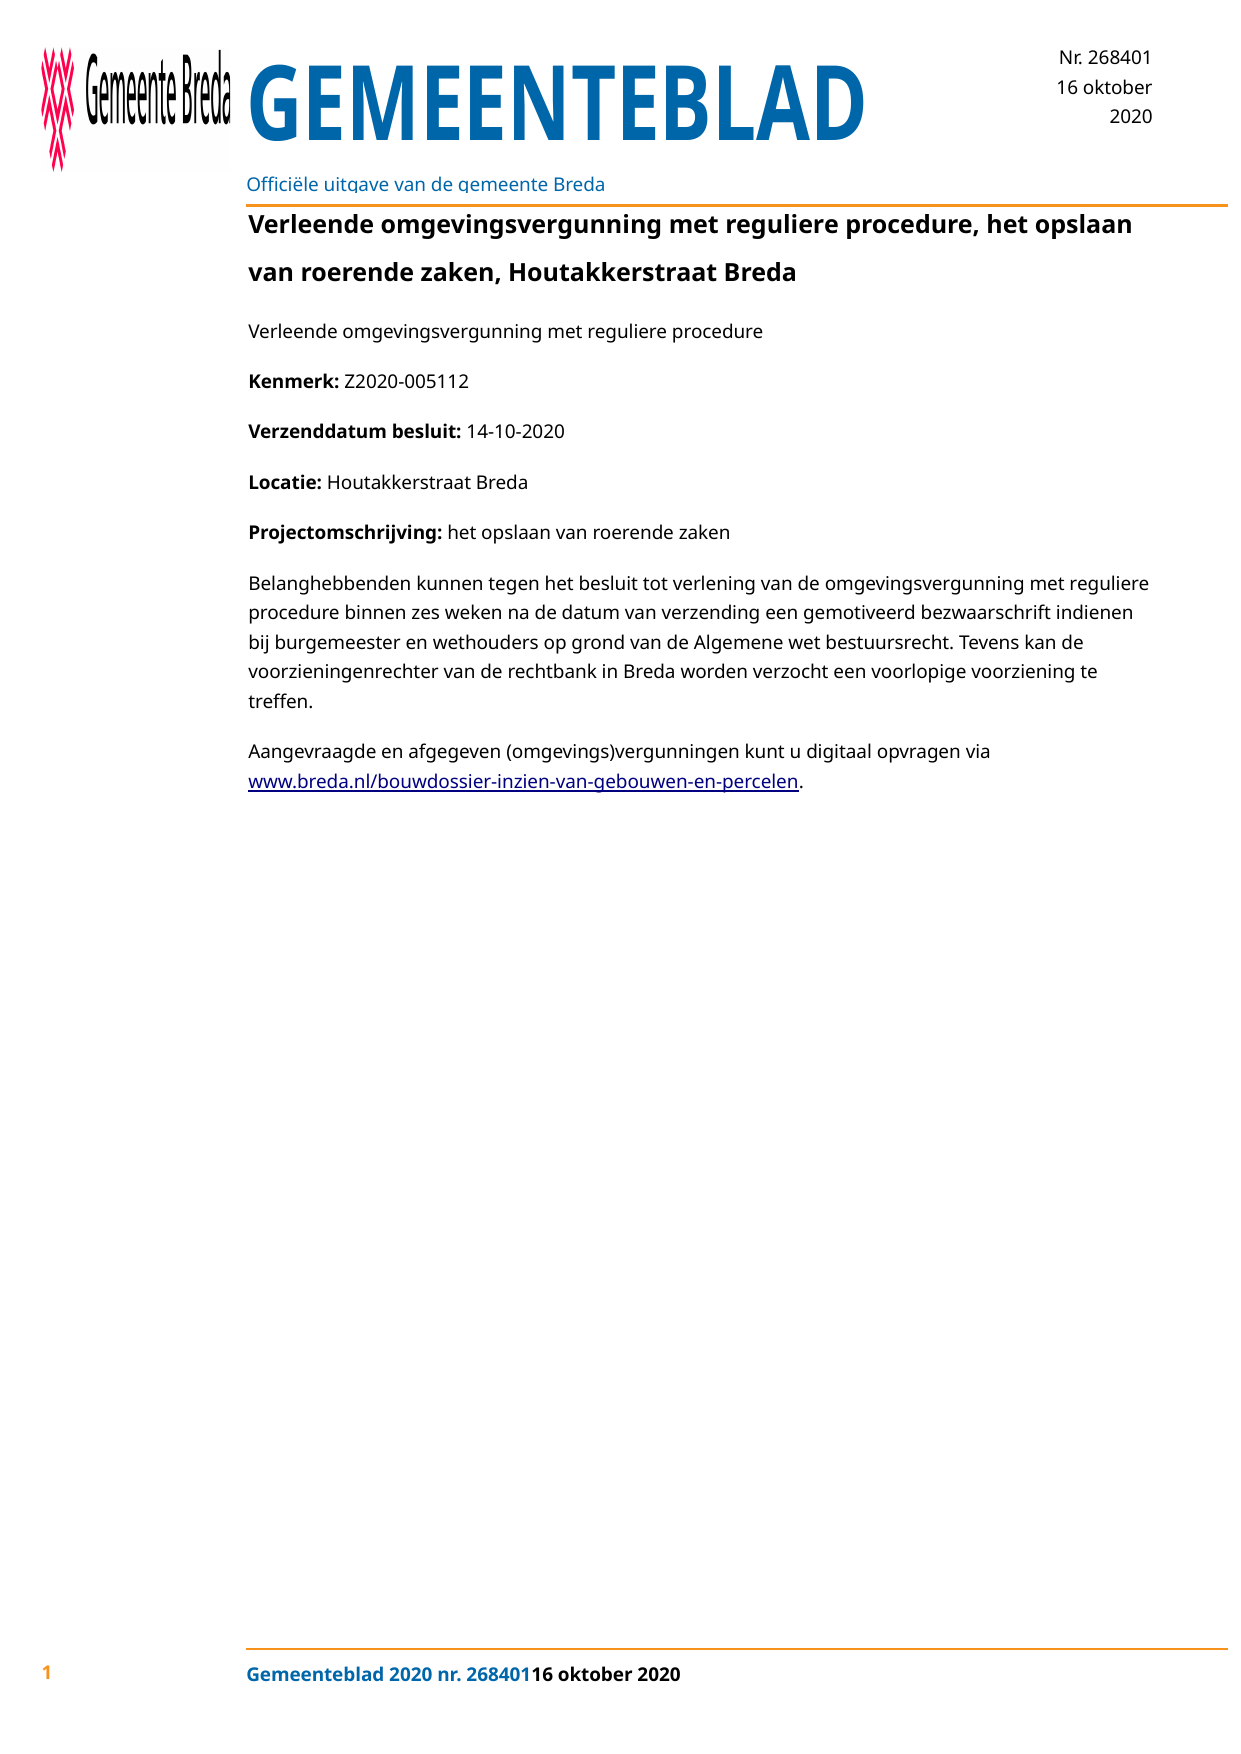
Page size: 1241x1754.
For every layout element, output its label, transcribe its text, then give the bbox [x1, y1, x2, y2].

text Verleende omgevingsvergunning met reguliere procedure [248, 318, 1152, 344]
text Verzenddatum besluit: 14-10-2020 [248, 419, 1152, 444]
text Locatie: Houtakkerstraat Breda [248, 469, 1152, 495]
text Kenmerk: Z2020-005112 [248, 368, 1152, 394]
text Belanghebbenden kunnen tegen het besluit tot verlening van de omgevingsvergunning met reguliere procedure binnen zes weken na de datum van verzending een gemotiveerd bezwaarschrift indienen bij burgemeester en wethouders op grond van de Algemene wet bestuursrecht. Tevens kan de voorzieningenrechter van de rechtbank in Breda worden verzocht een voorlopige voorziening te treffen. [248, 570, 1152, 714]
text Verleende omgevingsvergunning met reguliere procedure, het opslaan van roerende zaken, Houtakkerstraat Breda [248, 207, 1152, 288]
text Projectomschrijving: het opslaan van roerende zaken [248, 519, 1152, 545]
text Aangevraagde en afgegeven (omgevings)vergunningen kunt u digitaal opvragen via www.breda.nl/bouwdossier-inzien-van-gebouwen-en-percelen. [248, 739, 1152, 794]
picture [41, 47, 231, 172]
